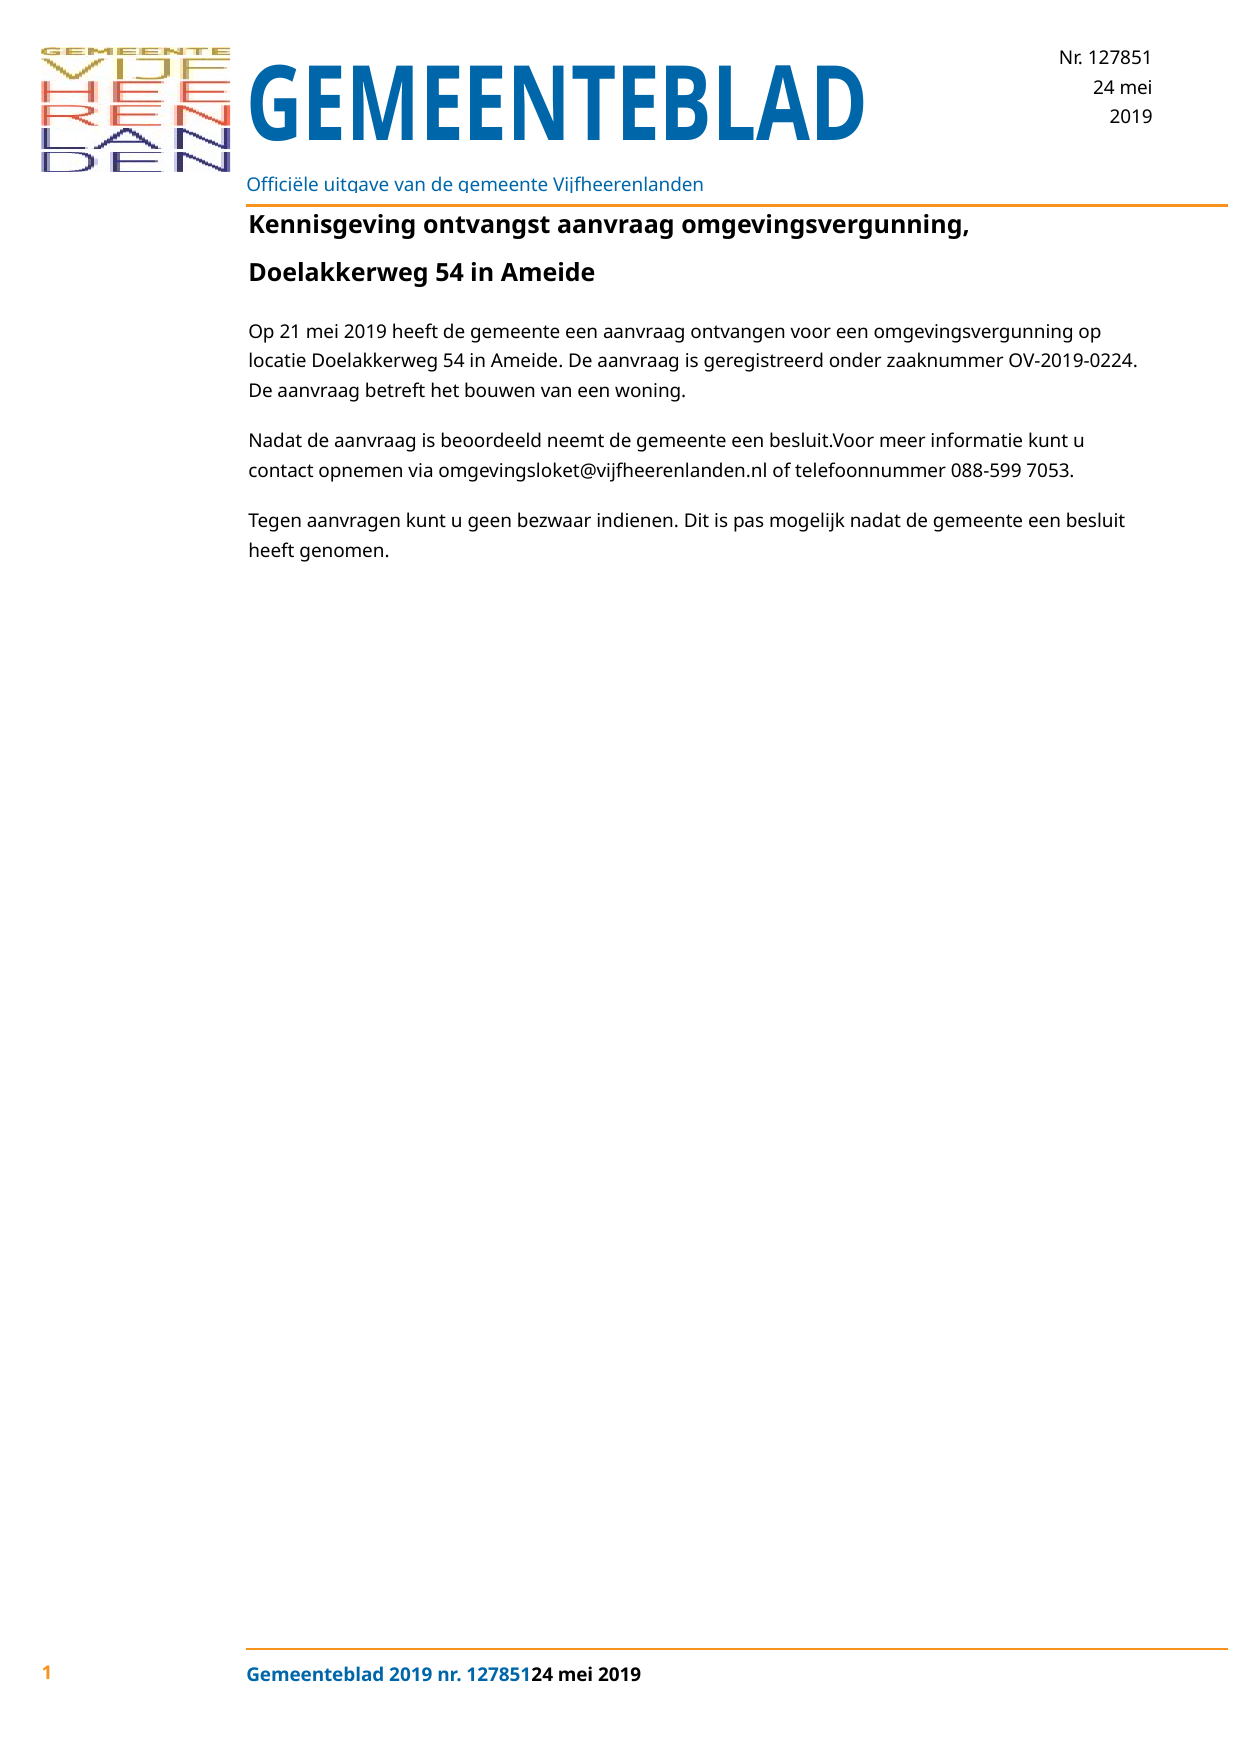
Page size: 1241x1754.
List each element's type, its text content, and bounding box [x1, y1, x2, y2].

text Nadat de aanvraag is beoordeeld neemt de gemeente een besluit.Voor meer informatie kunt u contact opnemen via omgevingsloket@vijfheerenlanden.nl of telefoonnummer 088-599 7053. [248, 427, 1152, 483]
picture [41, 47, 231, 172]
text Tegen aanvragen kunt u geen bezwaar indienen. Dit is pas mogelijk nadat de gemeente een besluit heeft genomen. [248, 507, 1152, 563]
text Op 21 mei 2019 heeft de gemeente een aanvraag ontvangen voor een omgevingsvergunning op locatie Doelakkerweg 54 in Ameide. De aanvraag is geregistreerd onder zaaknummer OV-2019-0224. De aanvraag betreft het bouwen van een woning. [248, 318, 1152, 403]
text Kennisgeving ontvangst aanvraag omgevingsvergunning, Doelakkerweg 54 in Ameide [248, 207, 1152, 288]
